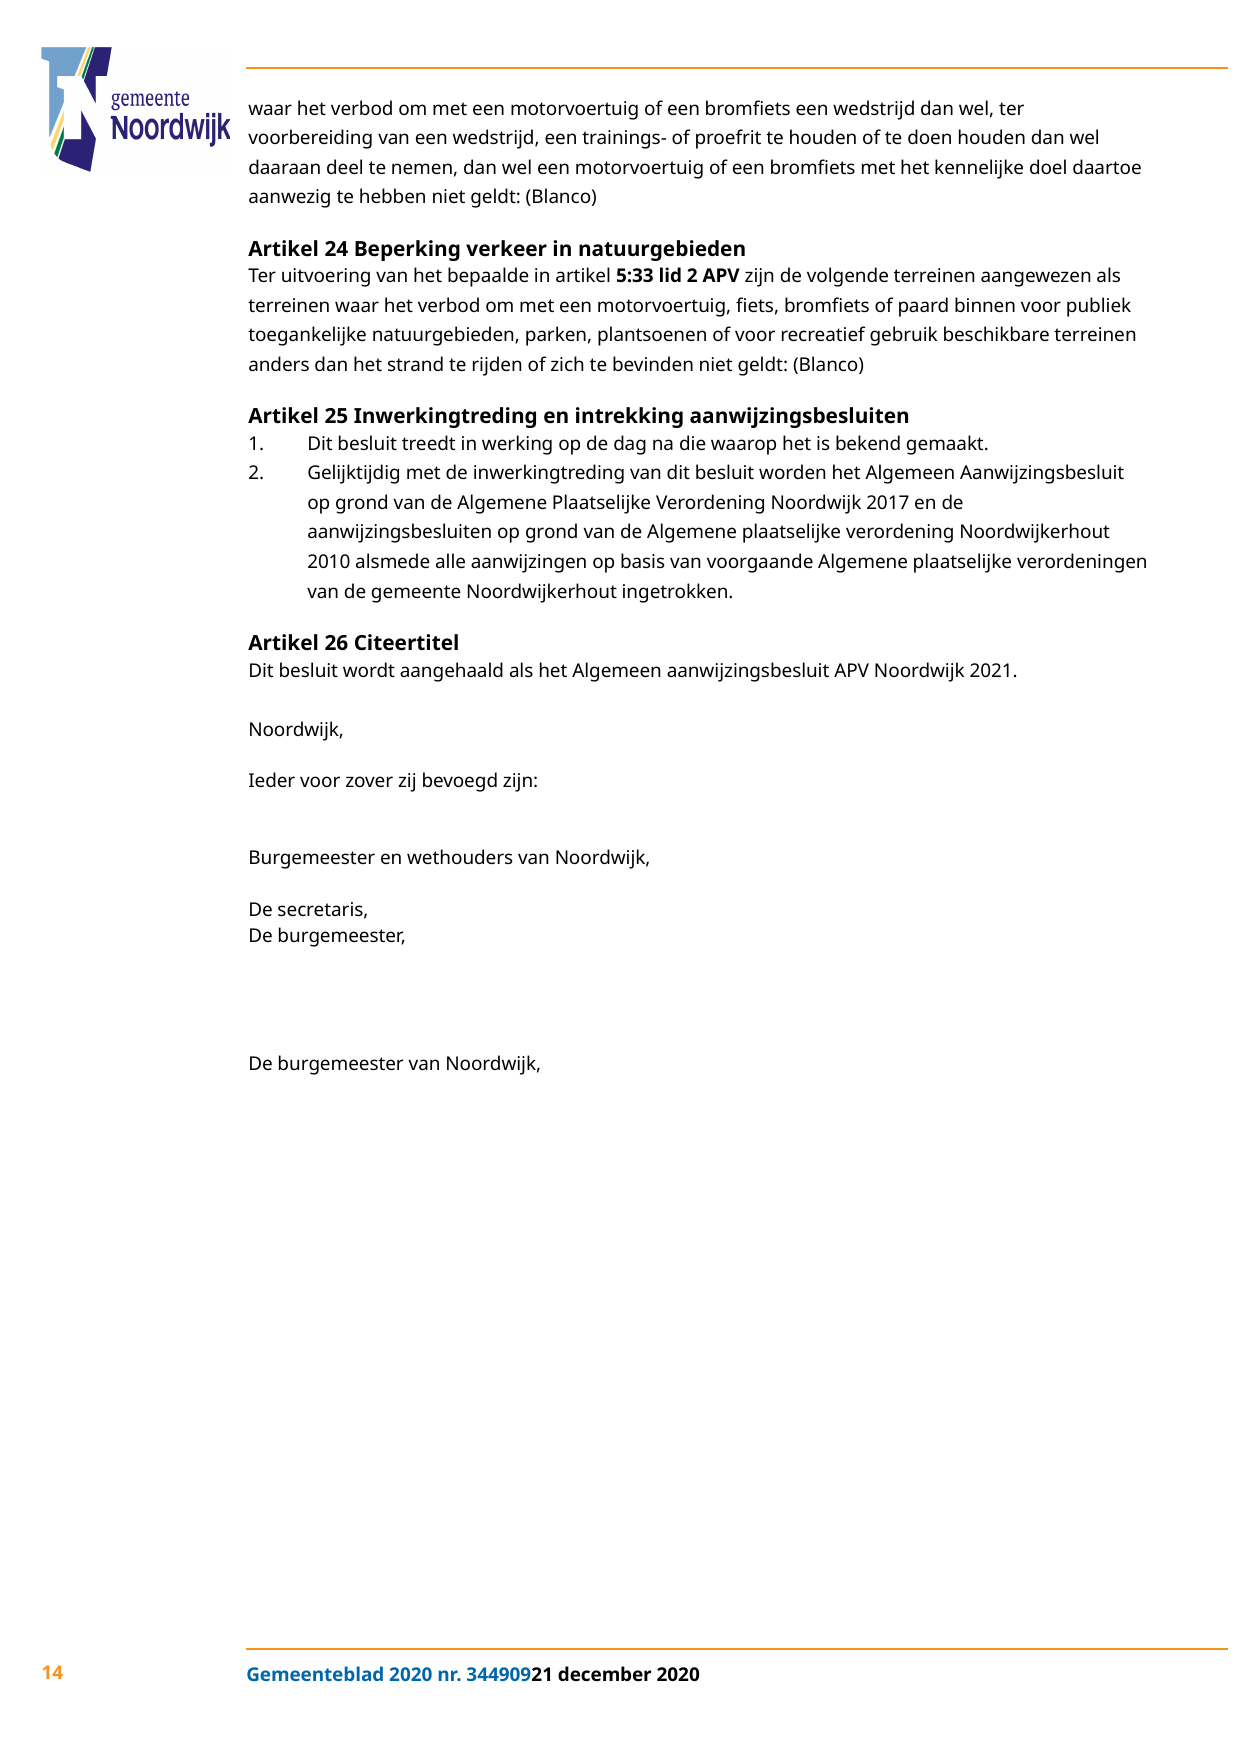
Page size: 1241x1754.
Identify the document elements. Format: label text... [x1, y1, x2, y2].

text waar het verbod om met een motorvoertuig of een bromfiets een wedstrijd dan wel, ter voorbereiding van een wedstrijd, een trainings- of proefrit te houden of te doen houden dan wel daaraan deel te nemen, dan wel een motorvoertuig of een bromfiets met het kennelijke doel daartoe aanwezig te hebben niet geldt: (Blanco) [248, 95, 1152, 209]
text Artikel 25 Inwerkingtreding en intrekking aanwijzingsbesluiten [248, 402, 1152, 430]
list Dit besluit treedt in werking op de dag na die waarop het is bekend gemaakt. [248, 430, 1152, 456]
text De burgemeester, [248, 922, 1152, 947]
text Ieder voor zover zij bevoegd zijn: [248, 767, 1152, 793]
text Burgemeester en wethouders van Noordwijk, [248, 844, 1152, 870]
list Gelijktijdig met de inwerkingtreding van dit besluit worden het Algemeen Aanwijzingsbesluit op grond van de Algemene Plaatselijke Verordening Noordwijk 2017 en de aanwijzingsbesluiten op grond van de Algemene plaatselijke verordening Noordwijkerhout 2010 alsmede alle aanwijzingen op basis van voorgaande Algemene plaatselijke verordeningen van de gemeente Noordwijkerhout ingetrokken. [248, 459, 1152, 604]
text Artikel 24 Beperking verkeer in natuurgebieden [248, 234, 1152, 262]
text Dit besluit wordt aangehaald als het Algemeen aanwijzingsbesluit APV Noordwijk 2021. [248, 657, 1152, 682]
picture [41, 47, 231, 172]
text De secretaris, [248, 896, 1152, 922]
text Ter uitvoering van het bepaalde in artikel 5:33 lid 2 APV zijn de volgende terreinen aangewezen als terreinen waar het verbod om met een motorvoertuig, fiets, bromfiets of paard binnen voor publiek toegankelijke natuurgebieden, parken, plantsoenen of voor recreatief gebruik beschikbare terreinen anders dan het strand te rijden of zich te bevinden niet geldt: (Blanco) [248, 262, 1152, 377]
text Artikel 26 Citeertitel [248, 628, 1152, 657]
text De burgemeester van Noordwijk, [248, 1050, 1152, 1076]
text Noordwijk, [248, 716, 1152, 742]
